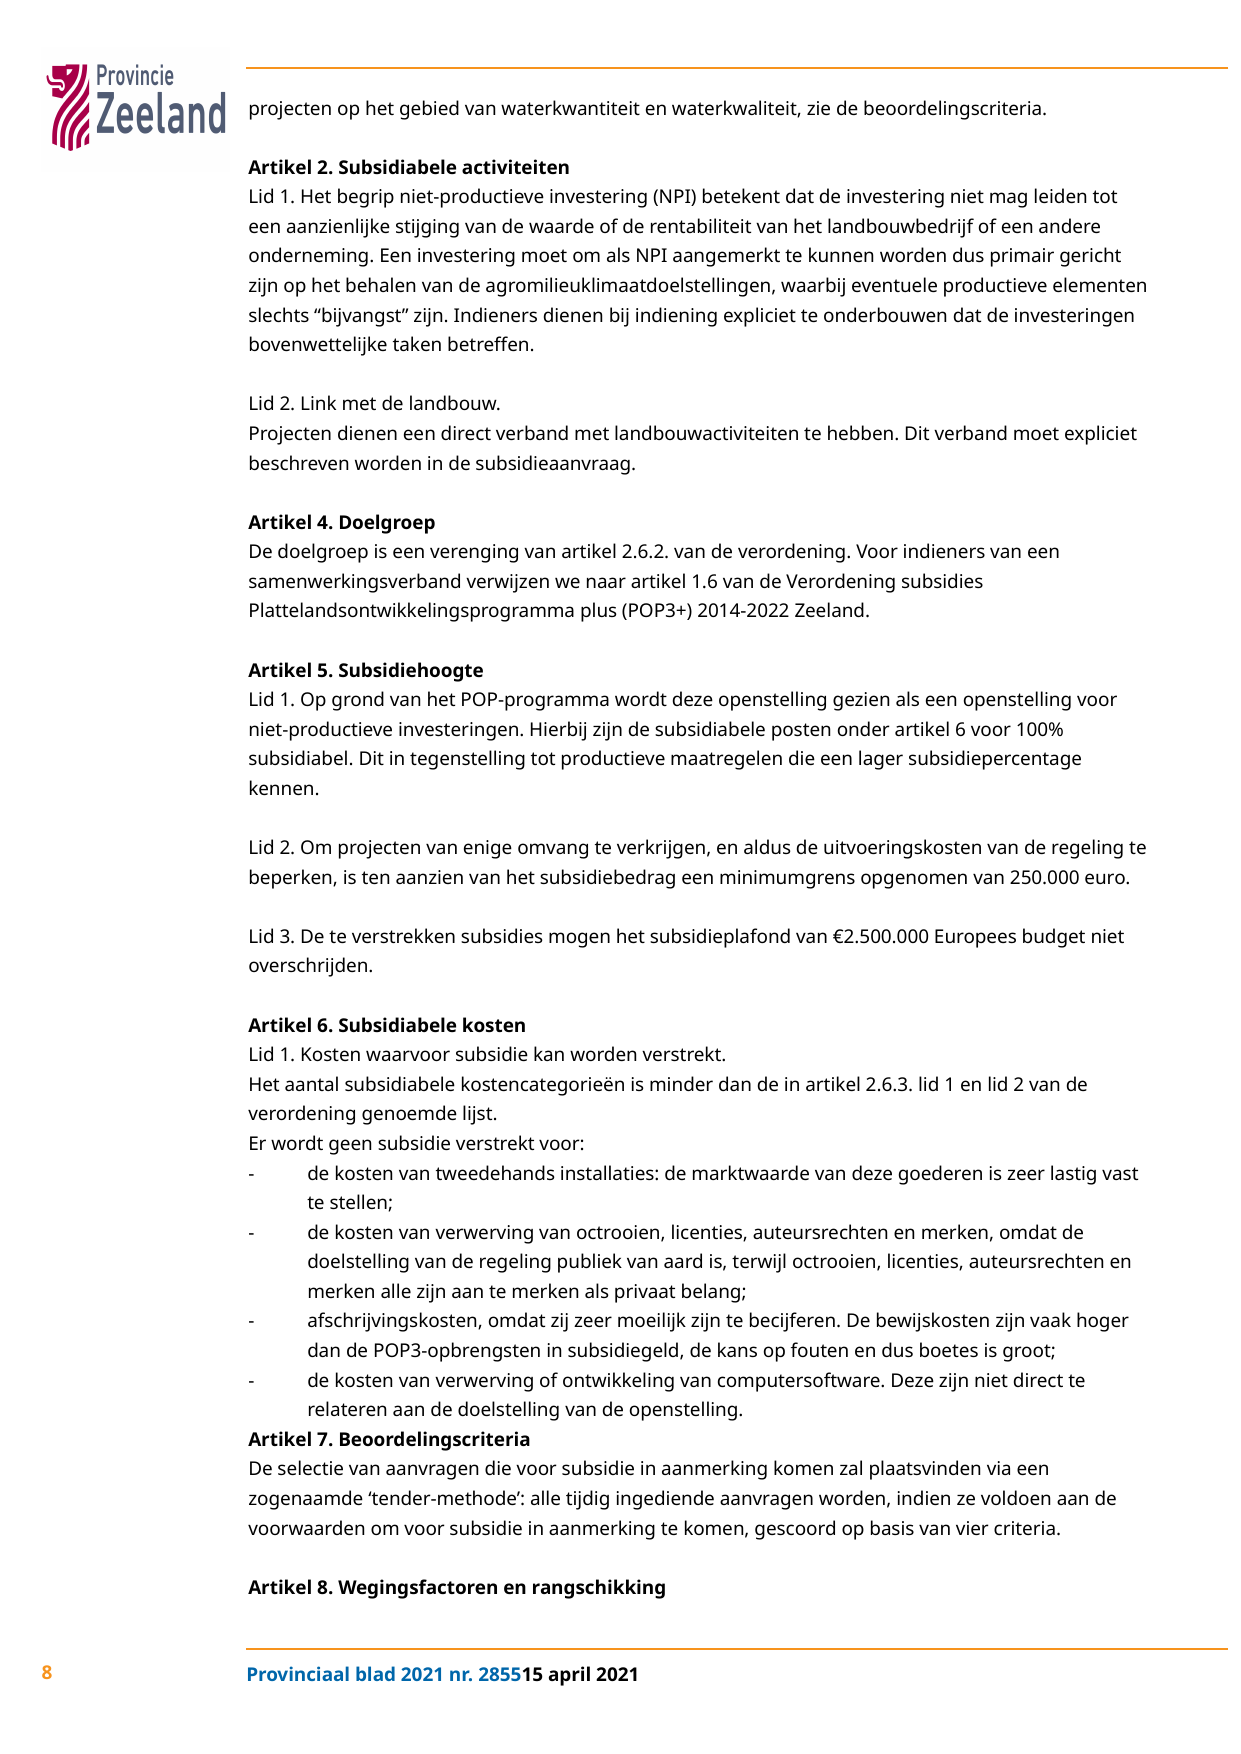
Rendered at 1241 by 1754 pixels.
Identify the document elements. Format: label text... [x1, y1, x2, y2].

text Lid 2. Link met de landbouw. [248, 391, 1152, 416]
list afschrijvingskosten, omdat zij zeer moeilijk zijn te becijferen. De bewijskosten zijn vaak hoger dan de POP3-opbrengsten in subsidiegeld, de kans op fouten en dus boetes is groot; [248, 1308, 1152, 1363]
text Artikel 4. Doelgroep [248, 509, 1152, 535]
text Er wordt geen subsidie verstrekt voor: [248, 1130, 1152, 1156]
text Het aantal subsidiabele kostencategorieën is minder dan de in artikel 2.6.3. lid 1 en lid 2 van de verordening genoemde lijst. [248, 1071, 1152, 1126]
list de kosten van verwerving van octrooien, licenties, auteursrechten en merken, omdat de doelstelling van de regeling publiek van aard is, terwijl octrooien, licenties, auteursrechten en merken alle zijn aan te merken als privaat belang; [248, 1219, 1152, 1304]
text Artikel 8. Wegingsfactoren en rangschikking [248, 1574, 1152, 1600]
list de kosten van tweedehands installaties: de marktwaarde van deze goederen is zeer lastig vast te stellen; [248, 1160, 1152, 1215]
text Projecten dienen een direct verband met landbouwactiviteiten te hebben. Dit verband moet expliciet beschreven worden in de subsidieaanvraag. [248, 420, 1152, 476]
text Lid 1. Op grond van het POP-programma wordt deze openstelling gezien als een openstelling voor niet-productieve investeringen. Hierbij zijn de subsidiabele posten onder artikel 6 voor 100% subsidiabel. Dit in tegenstelling tot productieve maatregelen die een lager subsidiepercentage kennen. [248, 686, 1152, 801]
text Lid 3. De te verstrekken subsidies mogen het subsidieplafond van €2.500.000 Europees budget niet overschrijden. [248, 923, 1152, 978]
picture [41, 47, 231, 172]
text Lid 1. Het begrip niet-productieve investering (NPI) betekent dat de investering niet mag leiden tot een aanzienlijke stijging van de waarde of de rentabiliteit van het landbouwbedrijf of een andere onderneming. Een investering moet om als NPI aangemerkt te kunnen worden dus primair gericht zijn op het behalen van de agromilieuklimaatdoelstellingen, waarbij eventuele productieve elementen slechts “bijvangst” zijn. Indieners dienen bij indiening expliciet te onderbouwen dat de investeringen bovenwettelijke taken betreffen. [248, 183, 1152, 357]
text Artikel 6. Subsidiabele kosten [248, 1012, 1152, 1038]
text De selectie van aanvragen die voor subsidie in aanmerking komen zal plaatsvinden via een zogenaamde ‘tender-methode’: alle tijdig ingediende aanvragen worden, indien ze voldoen aan de voorwaarden om voor subsidie in aanmerking te komen, gescoord op basis van vier criteria. [248, 1456, 1152, 1541]
text De doelgroep is een verenging van artikel 2.6.2. van de verordening. Voor indieners van een samenwerkingsverband verwijzen we naar artikel 1.6 van de Verordening subsidies Plattelandsontwikkelingsprogramma plus (POP3+) 2014-2022 Zeeland. [248, 538, 1152, 623]
text Artikel 2. Subsidiabele activiteiten [248, 154, 1152, 180]
text Artikel 7. Beoordelingscriteria [248, 1426, 1152, 1452]
text Lid 2. Om projecten van enige omvang te verkrijgen, en aldus de uitvoeringskosten van de regeling te beperken, is ten aanzien van het subsidiebedrag een minimumgrens opgenomen van 250.000 euro. [248, 834, 1152, 890]
text projecten op het gebied van waterkwantiteit en waterkwaliteit, zie de beoordelingscriteria. [248, 95, 1152, 121]
text Lid 1. Kosten waarvoor subsidie kan worden verstrekt. [248, 1041, 1152, 1067]
list de kosten van verwerving of ontwikkeling van computersoftware. Deze zijn niet direct te relateren aan de doelstelling van de openstelling. [248, 1367, 1152, 1422]
text Artikel 5. Subsidiehoogte [248, 657, 1152, 683]
